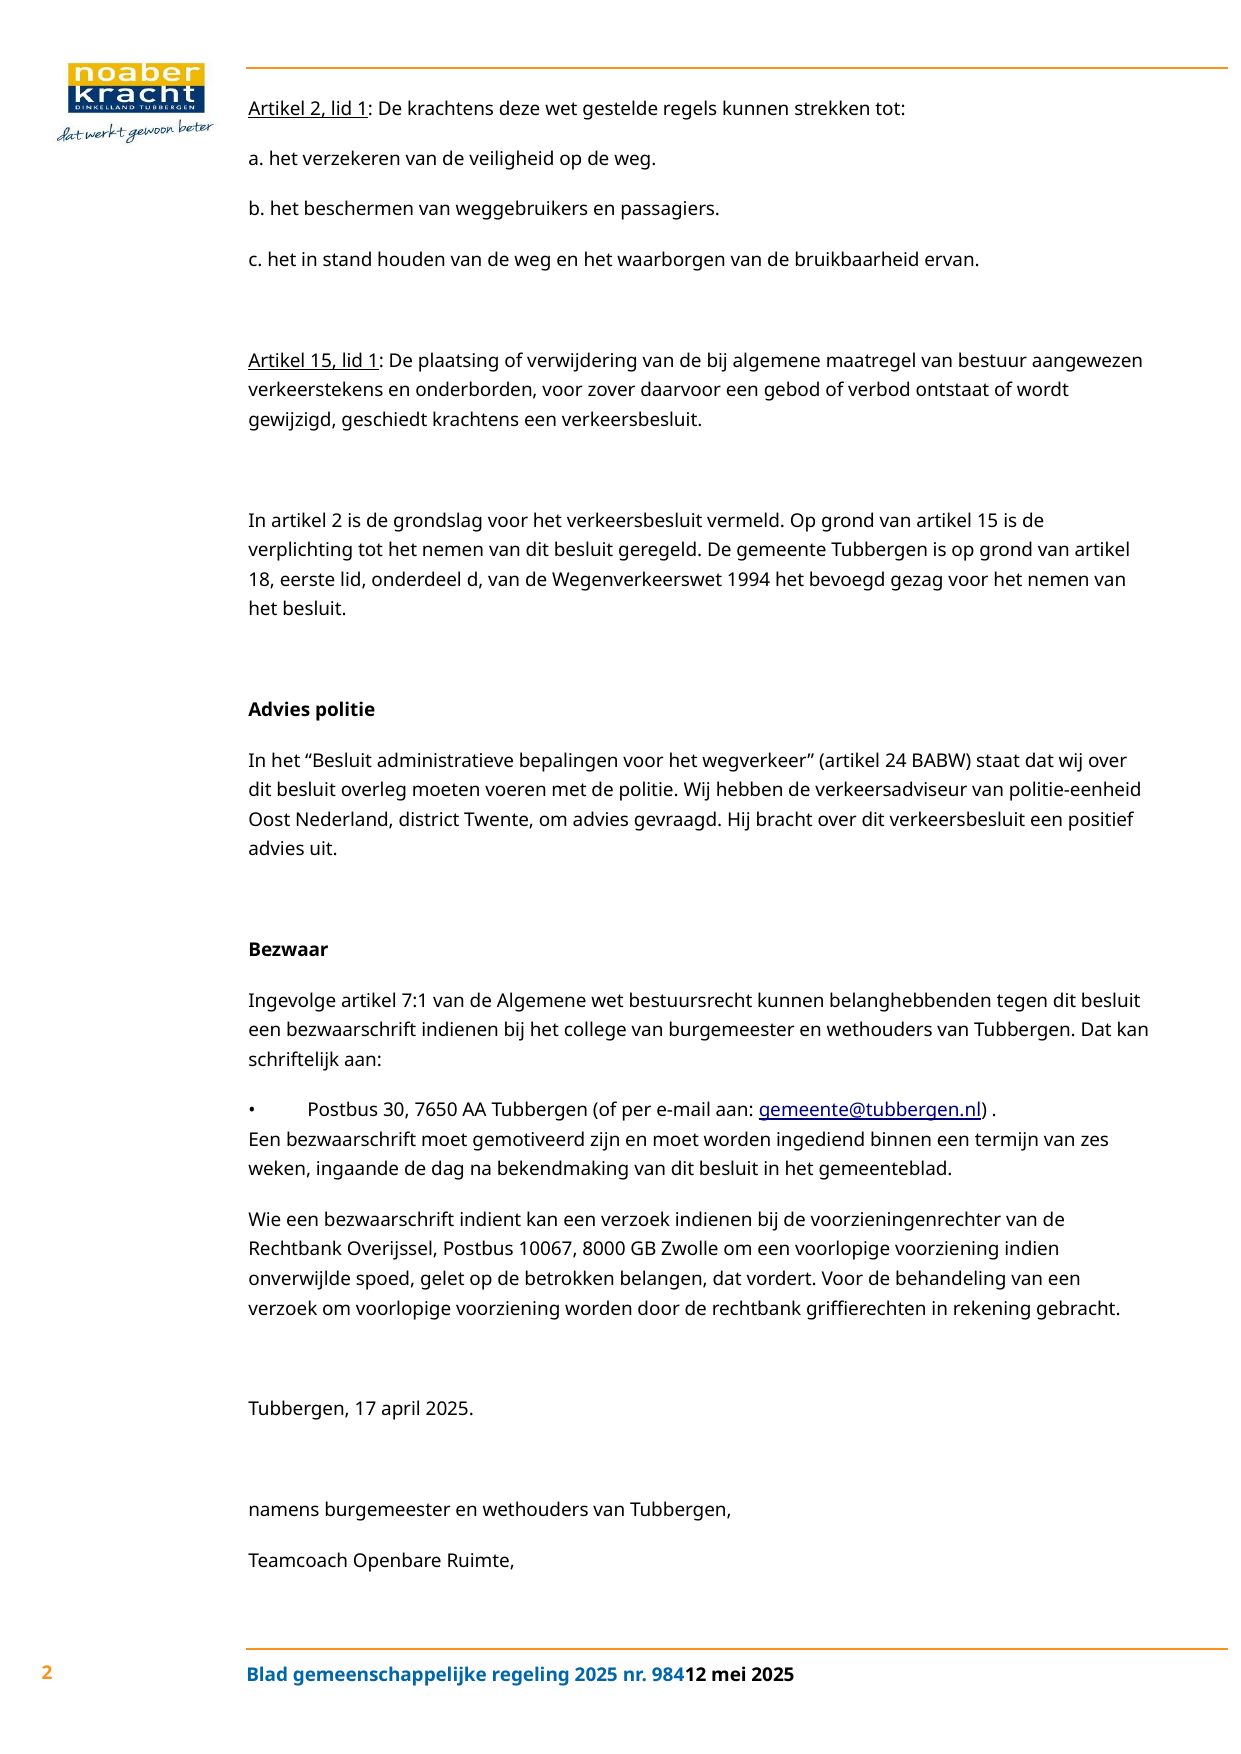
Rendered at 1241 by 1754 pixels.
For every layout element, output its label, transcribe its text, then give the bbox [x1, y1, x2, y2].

text c. het in stand houden van de weg en het waarborgen van de bruikbaarheid ervan. [248, 246, 1152, 272]
text b. het beschermen van weggebruikers en passagiers. [248, 196, 1152, 221]
text In artikel 2 is de grondslag voor het verkeersbesluit vermeld. Op grond van artikel 15 is de verplichting tot het nemen van dit besluit geregeld. De gemeente Tubbergen is op grond van artikel 18, eerste lid, onderdeel d, van de Wegenverkeerswet 1994 het bevoegd gezag voor het nemen van het besluit. [248, 507, 1152, 621]
text Een bezwaarschrift moet gemotiveerd zijn en moet worden ingediend binnen een termijn van zes weken, ingaande de dag na bekendmaking van dit besluit in het gemeenteblad. [248, 1126, 1152, 1181]
picture [41, 47, 231, 172]
text Ingevolge artikel 7:1 van de Algemene wet bestuursrecht kunnen belanghebbenden tegen dit besluit een bezwaarschrift indienen bij het college van burgemeester en wethouders van Tubbergen. Dat kan schriftelijk aan: [248, 987, 1152, 1072]
text Artikel 2, lid 1: De krachtens deze wet gestelde regels kunnen strekken tot: [248, 95, 1152, 121]
text Bezwaar [248, 936, 1152, 962]
text In het “Besluit administratieve bepalingen voor het wegverkeer” (artikel 24 BABW) staat dat wij over dit besluit overleg moeten voeren met de politie. Wij hebben de verkeersadviseur van politie-eenheid Oost Nederland, district Twente, om advies gevraagd. Hij bracht over dit verkeersbesluit een positief advies uit. [248, 747, 1152, 861]
text Teamcoach Openbare Ruimte, [248, 1547, 1152, 1573]
text a. het verzekeren van de veiligheid op de weg. [248, 145, 1152, 171]
text Advies politie [248, 696, 1152, 722]
text namens burgemeester en wethouders van Tubbergen, [248, 1496, 1152, 1522]
list Postbus 30, 7650 AA Tubbergen (of per e-mail aan: gemeente@tubbergen.nl) . [248, 1096, 1152, 1122]
text Tubbergen, 17 april 2025. [248, 1396, 1152, 1421]
text Wie een bezwaarschrift indient kan een verzoek indienen bij de voorzieningenrechter van de Rechtbank Overijssel, Postbus 10067, 8000 GB Zwolle om een voorlopige voorziening indien onverwijlde spoed, gelet op de betrokken belangen, dat vordert. Voor de behandeling van een verzoek om voorlopige voorziening worden door de rechtbank griffierechten in rekening gebracht. [248, 1206, 1152, 1321]
text Artikel 15, lid 1: De plaatsing of verwijdering van de bij algemene maatregel van bestuur aangewezen verkeerstekens en onderborden, voor zover daarvoor een gebod of verbod ontstaat of wordt gewijzigd, geschiedt krachtens een verkeersbesluit. [248, 347, 1152, 432]
